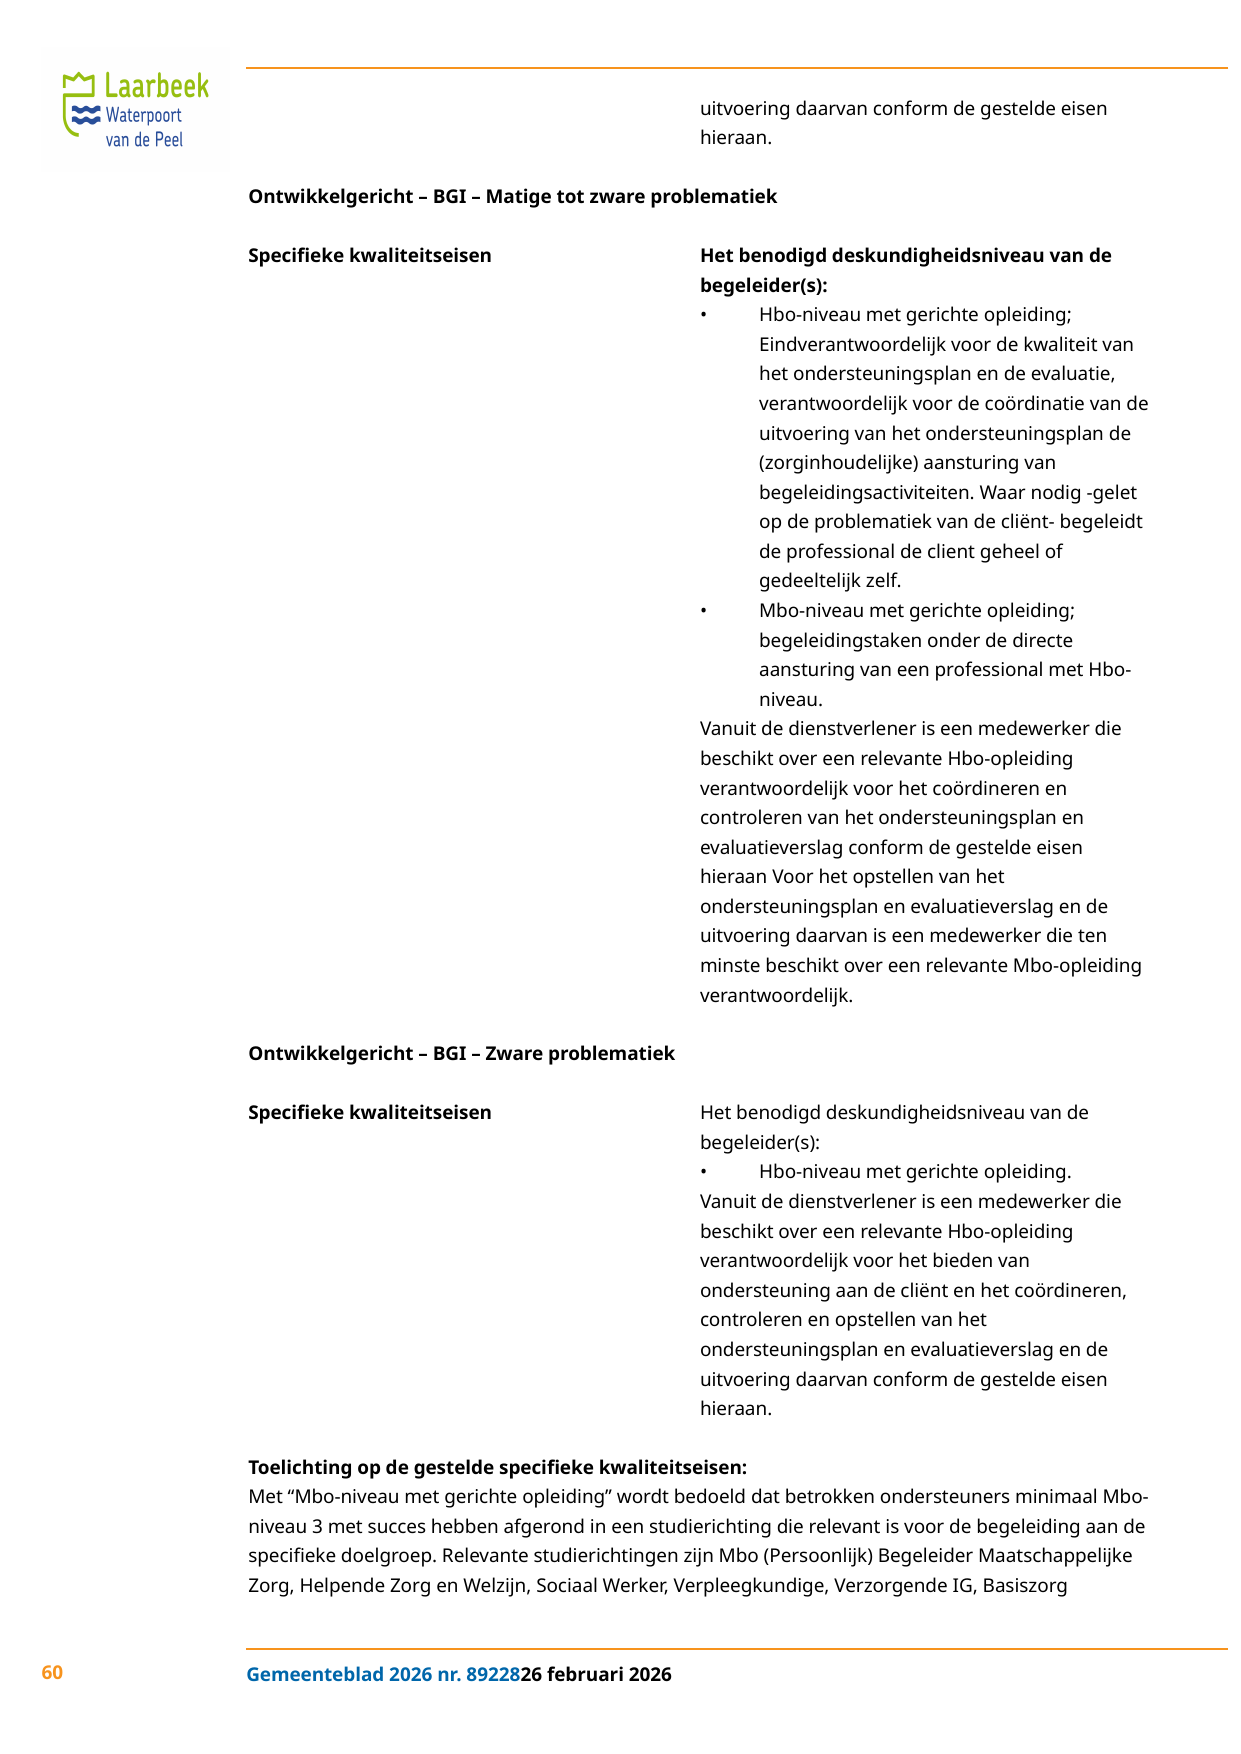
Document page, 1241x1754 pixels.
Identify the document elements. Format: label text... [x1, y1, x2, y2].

text Ontwikkelgericht – BGI – Zware problematiek [248, 1040, 1152, 1066]
table_header uitvoering daarvan conform de gestelde eisen hieraan. [700, 95, 1152, 150]
text Ontwikkelgericht – BGI – Matige tot zware problematiek [248, 183, 1152, 209]
text Toelichting op de gestelde specifieke kwaliteitseisen: [248, 1454, 1152, 1480]
picture [41, 47, 231, 172]
table_header Specifieke kwaliteitseisen [248, 1100, 700, 1421]
table_header Het benodigd deskundigheidsniveau van de begeleider(s): Hbo-niveau met gerichte opleiding. Vanuit de dienstverlener is een medewerker die beschikt over een relevante Hbo-opleiding verantwoordelijk voor het bieden van ondersteuning aan de cliënt en het coördineren, controleren en opstellen van het ondersteuningsplan en evaluatieverslag en de uitvoering daarvan conform de gestelde eisen hieraan. [700, 1100, 1152, 1421]
table_header Specifieke kwaliteitseisen [248, 242, 700, 1007]
table_header Het benodigd deskundigheidsniveau van de begeleider(s): Hbo-niveau met gerichte opleiding; Eindverantwoordelijk voor de kwaliteit van het ondersteuningsplan en de evaluatie, verantwoordelijk voor de coördinatie van de uitvoering van het ondersteuningsplan de (zorginhoudelijke) aansturing van begeleidingsactiviteiten. Waar nodig -gelet op de problematiek van de cliënt- begeleidt de professional de client geheel of gedeeltelijk zelf. Mbo-niveau met gerichte opleiding; begeleidingstaken onder de directe aansturing van een professional met Hbo-niveau. Vanuit de dienstverlener is een medewerker die beschikt over een relevante Hbo-opleiding verantwoordelijk voor het coördineren en controleren van het ondersteuningsplan en evaluatieverslag conform de gestelde eisen hieraan Voor het opstellen van het ondersteuningsplan en evaluatieverslag en de uitvoering daarvan is een medewerker die ten minste beschikt over een relevante Mbo-opleiding verantwoordelijk. [700, 242, 1152, 1007]
text Met “Mbo-niveau met gerichte opleiding” wordt bedoeld dat betrokken ondersteuners minimaal Mbo-niveau 3 met succes hebben afgerond in een studierichting die relevant is voor de begeleiding aan de specifieke doelgroep. Relevante studierichtingen zijn Mbo (Persoonlijk) Begeleider Maatschappelijke Zorg, Helpende Zorg en Welzijn, Sociaal Werker, Verpleegkundige, Verzorgende IG, Basiszorg [248, 1483, 1152, 1598]
table_header [248, 95, 700, 150]
